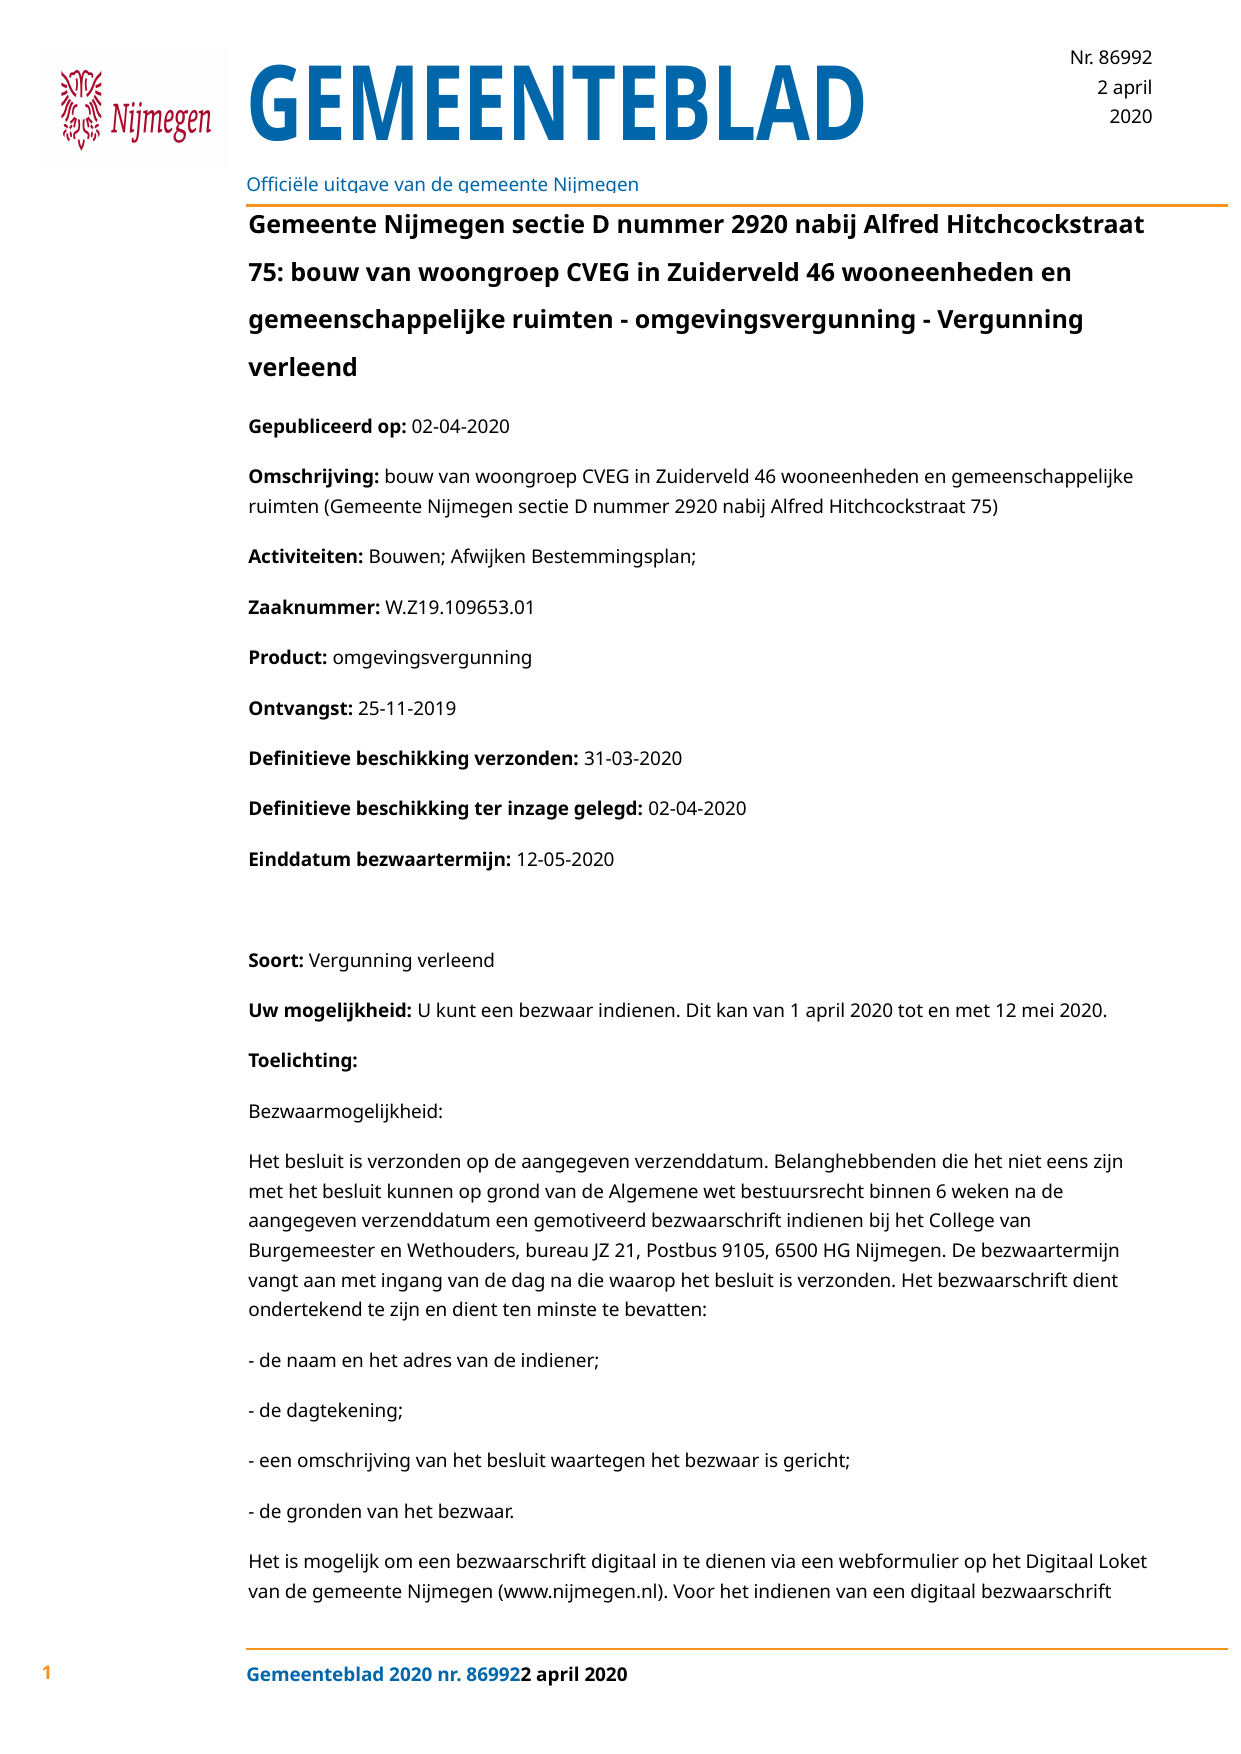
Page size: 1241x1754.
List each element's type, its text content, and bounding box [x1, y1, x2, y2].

text Zaaknummer: W.Z19.109653.01 [248, 594, 1152, 620]
text Het besluit is verzonden op de aangegeven verzenddatum. Belanghebbenden die het niet eens zijn met het besluit kunnen op grond van de Algemene wet bestuursrecht binnen 6 weken na de aangegeven verzenddatum een gemotiveerd bezwaarschrift indienen bij het College van Burgemeester en Wethouders, bureau JZ 21, Postbus 9105, 6500 HG Nijmegen. De bezwaartermijn vangt aan met ingang van de dag na die waarop het besluit is verzonden. Het bezwaarschrift dient ondertekend te zijn en dient ten minste te bevatten: [248, 1148, 1152, 1322]
picture [41, 47, 231, 172]
text Product: omgevingsvergunning [248, 644, 1152, 670]
text Uw mogelijkheid: U kunt een bezwaar indienen. Dit kan van 1 april 2020 tot en met 12 mei 2020. [248, 997, 1152, 1023]
text - de naam en het adres van de indiener; [248, 1347, 1152, 1373]
text - de gronden van het bezwaar. [248, 1498, 1152, 1524]
text Gepubliceerd op: 02-04-2020 [248, 413, 1152, 439]
text Activiteiten: Bouwen; Afwijken Bestemmingsplan; [248, 543, 1152, 569]
text Ontvangst: 25-11-2019 [248, 695, 1152, 721]
text Het is mogelijk om een bezwaarschrift digitaal in te dienen via een webformulier op het Digitaal Loket van de gemeente Nijmegen (www.nijmegen.nl). Voor het indienen van een digitaal bezwaarschrift [248, 1548, 1152, 1604]
text Definitieve beschikking verzonden: 31-03-2020 [248, 745, 1152, 771]
text - een omschrijving van het besluit waartegen het bezwaar is gericht; [248, 1448, 1152, 1473]
text Omschrijving: bouw van woongroep CVEG in Zuiderveld 46 wooneenheden en gemeenschappelijke ruimten (Gemeente Nijmegen sectie D nummer 2920 nabij Alfred Hitchcockstraat 75) [248, 463, 1152, 519]
text Toelichting: [248, 1048, 1152, 1073]
text - de dagtekening; [248, 1397, 1152, 1423]
text Einddatum bezwaartermijn: 12-05-2020 [248, 846, 1152, 872]
text Definitieve beschikking ter inzage gelegd: 02-04-2020 [248, 796, 1152, 821]
text Gemeente Nijmegen sectie D nummer 2920 nabij Alfred Hitchcockstraat 75: bouw van woongroep CVEG in Zuiderveld 46 wooneenheden en gemeenschappelijke ruimten - omgevingsvergunning - Vergunning verleend [248, 207, 1152, 384]
text Bezwaarmogelijkheid: [248, 1098, 1152, 1124]
text Soort: Vergunning verleend [248, 947, 1152, 973]
